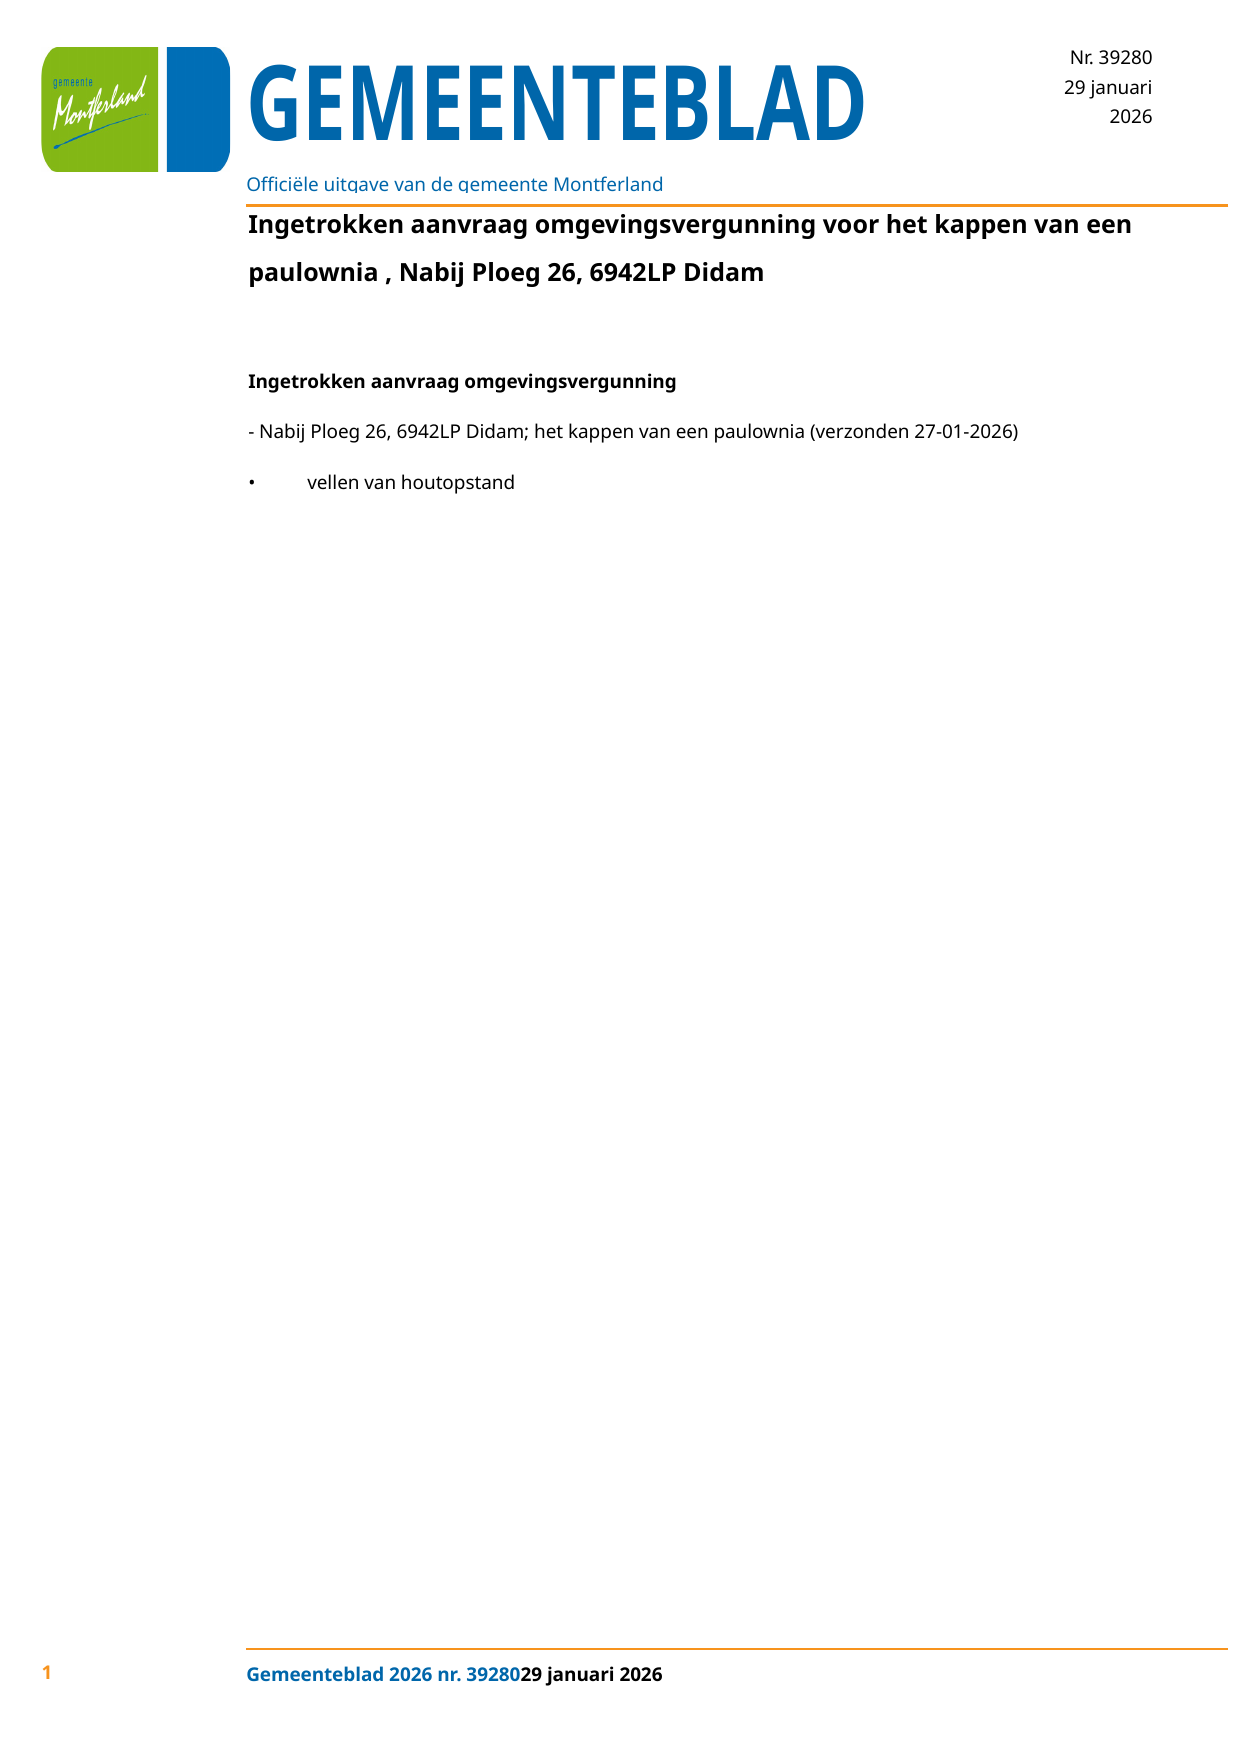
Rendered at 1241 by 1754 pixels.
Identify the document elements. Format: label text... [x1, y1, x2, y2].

picture [41, 47, 231, 172]
text Ingetrokken aanvraag omgevingsvergunning [248, 368, 1152, 394]
text - Nabij Ploeg 26, 6942LP Didam; het kappen van een paulownia (verzonden 27-01-2026) [248, 419, 1152, 444]
text Ingetrokken aanvraag omgevingsvergunning voor het kappen van een paulownia , Nabij Ploeg 26, 6942LP Didam [248, 207, 1152, 288]
list vellen van houtopstand [248, 469, 1152, 495]
